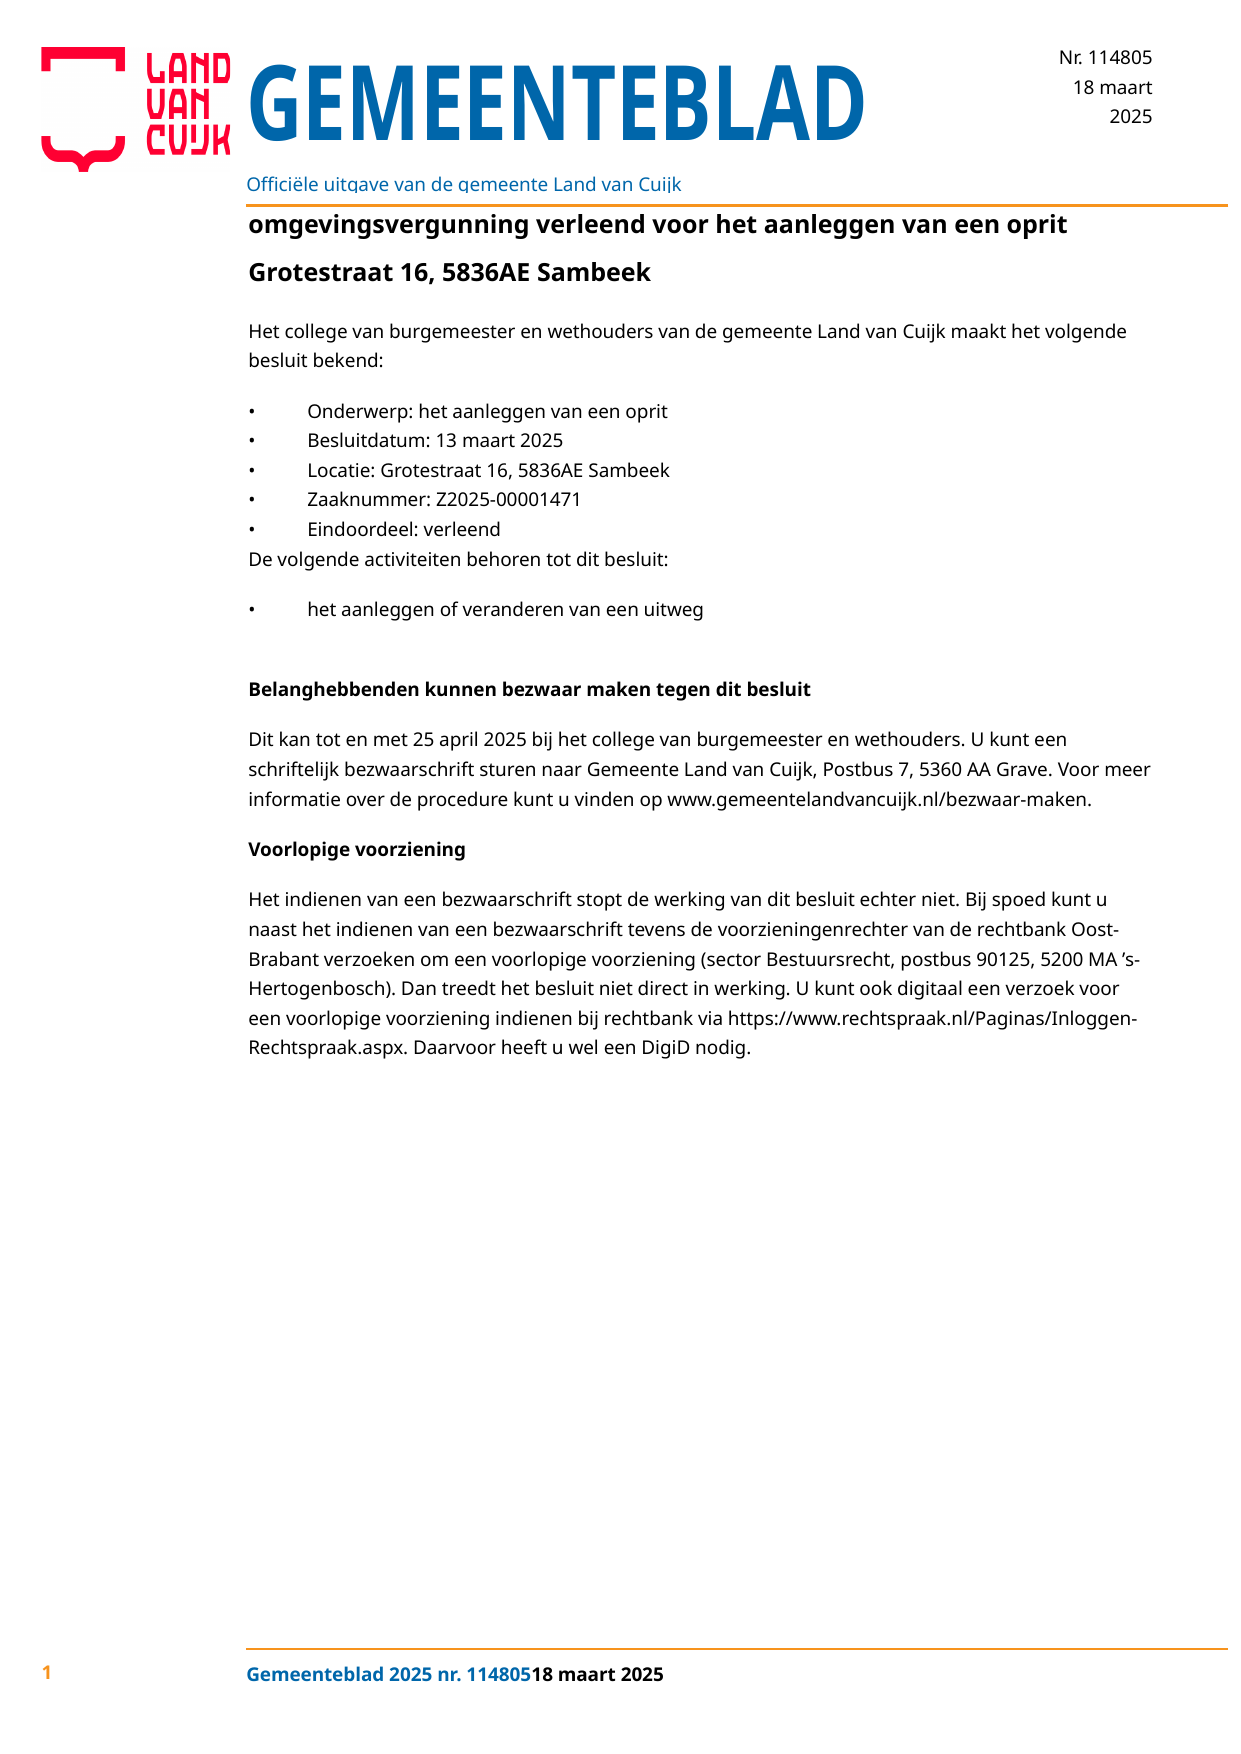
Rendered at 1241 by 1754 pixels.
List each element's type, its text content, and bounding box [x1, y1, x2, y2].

text Het indienen van een bezwaarschrift stopt de werking van dit besluit echter niet. Bij spoed kunt u naast het indienen van een bezwaarschrift tevens de voorzieningenrechter van de rechtbank Oost-Brabant verzoeken om een voorlopige voorziening (sector Bestuursrecht, postbus 90125, 5200 MA ’s-Hertogenbosch). Dan treedt het besluit niet direct in werking. U kunt ook digitaal een verzoek voor een voorlopige voorziening indienen bij rechtbank via https://www.rechtspraak.nl/Paginas/Inloggen-Rechtspraak.aspx. Daarvoor heeft u wel een DigiD nodig. [248, 887, 1152, 1060]
list Locatie: Grotestraat 16, 5836AE Sambeek [248, 457, 1152, 483]
text De volgende activiteiten behoren tot dit besluit: [248, 546, 1152, 572]
list Besluitdatum: 13 maart 2025 [248, 427, 1152, 453]
picture [41, 47, 231, 172]
text Het college van burgemeester en wethouders van de gemeente Land van Cuijk maakt het volgende besluit bekend: [248, 318, 1152, 373]
list Zaaknummer: Z2025-00001471 [248, 487, 1152, 512]
text omgevingsvergunning verleend voor het aanleggen van een oprit Grotestraat 16, 5836AE Sambeek [248, 207, 1152, 288]
list Eindoordeel: verleend [248, 516, 1152, 542]
text Dit kan tot en met 25 april 2025 bij het college van burgemeester en wethouders. U kunt een schriftelijk bezwaarschrift sturen naar Gemeente Land van Cuijk, Postbus 7, 5360 AA Grave. Voor meer informatie over de procedure kunt u vinden op www.gemeentelandvancuijk.nl/bezwaar-maken. [248, 727, 1152, 812]
list het aanleggen of veranderen van een uitweg [248, 596, 1152, 622]
text Belanghebbenden kunnen bezwaar maken tegen dit besluit [248, 676, 1152, 702]
text Voorlopige voorziening [248, 836, 1152, 862]
list Onderwerp: het aanleggen van een oprit [248, 398, 1152, 424]
